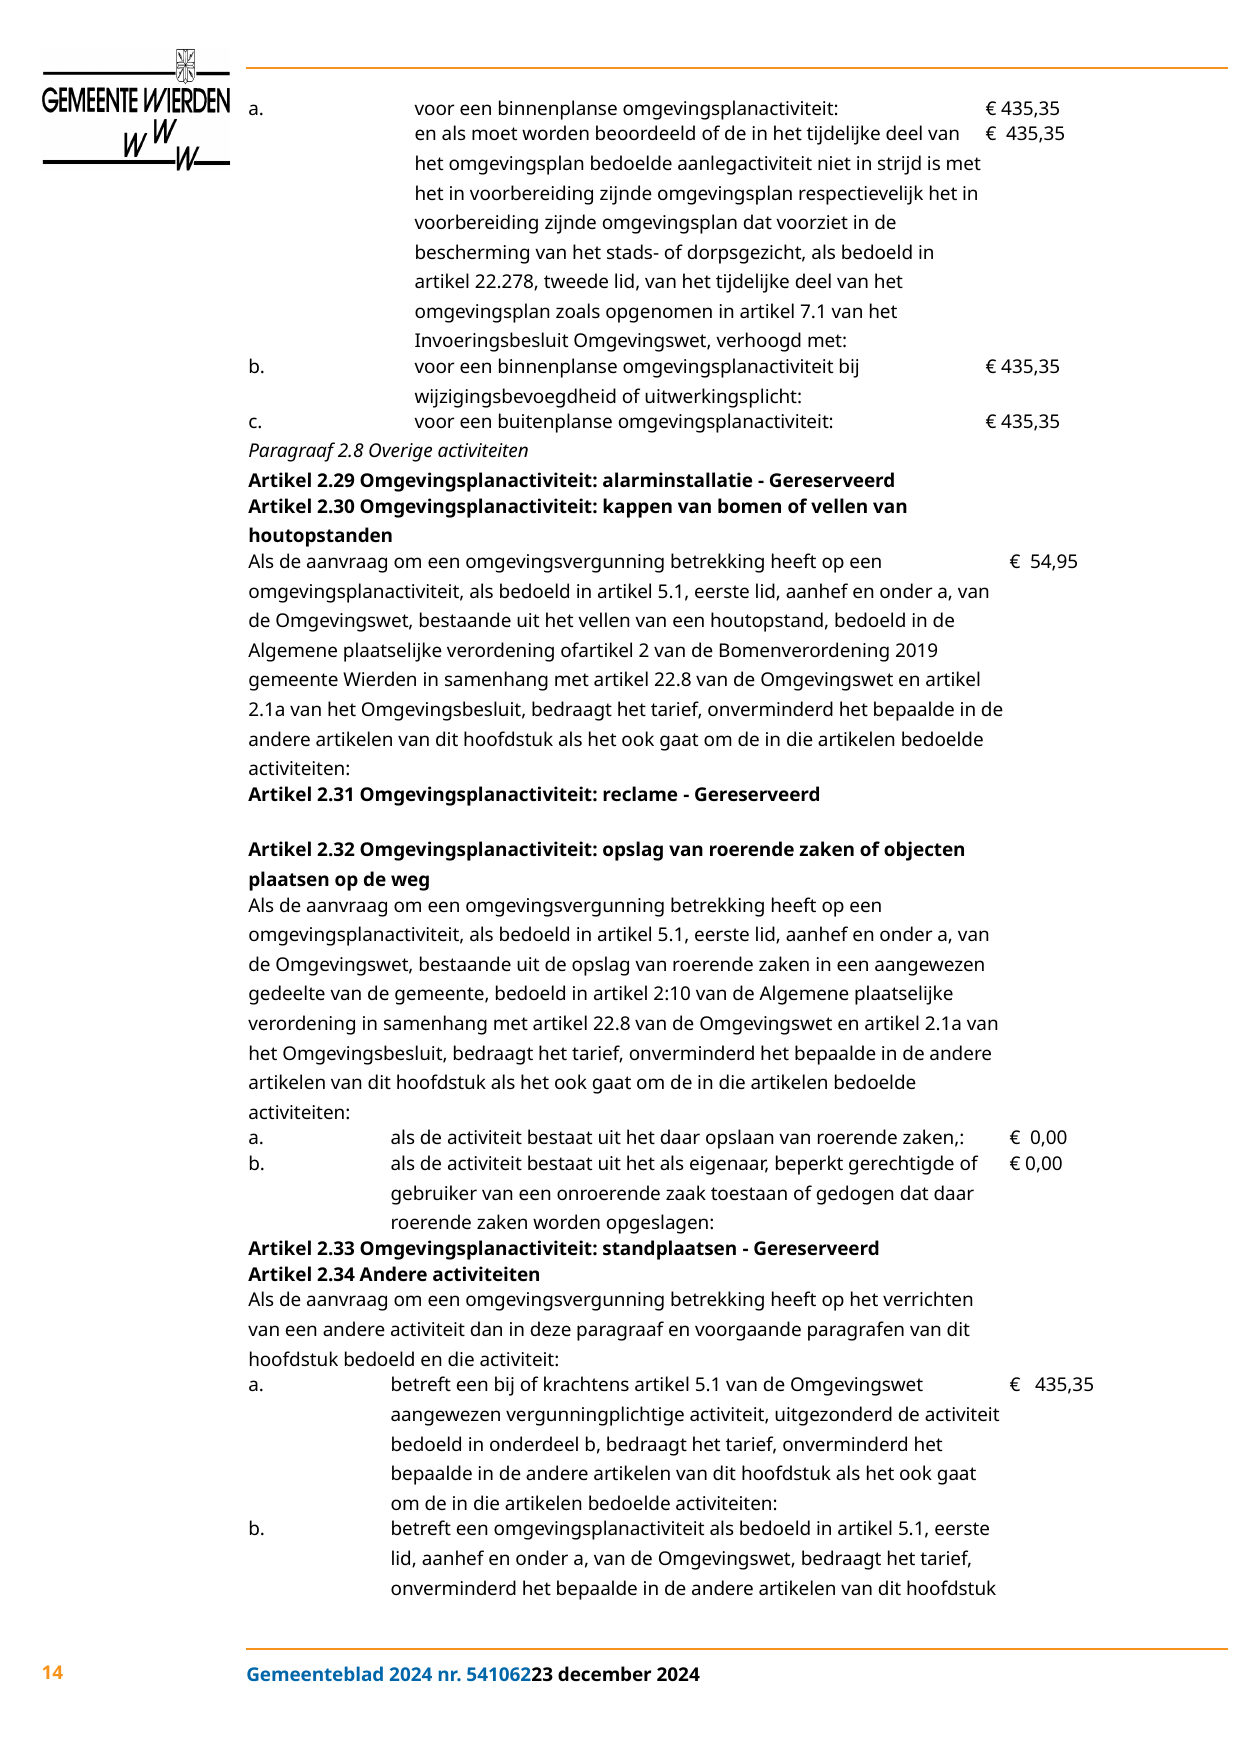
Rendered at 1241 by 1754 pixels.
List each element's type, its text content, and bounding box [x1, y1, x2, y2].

table_cell a. [248, 95, 414, 121]
table_cell [248, 121, 414, 353]
table_cell € 54,95 [1009, 548, 1152, 781]
table_cell betreft een bij of krachtens artikel 5.1 van de Omgevingswet aangewezen vergunningplichtige activiteit, uitgezonderd de activiteit bedoeld in onderdeel b, bedraagt het tarief, onverminderd het bepaalde in de andere artikelen van dit hoofdstuk als het ook gaat om de in die artikelen bedoelde activiteiten: [390, 1372, 1009, 1516]
table_cell a. [248, 1125, 390, 1150]
table_cell Artikel 2.33 Omgevingsplanactiviteit: standplaatsen - Gereserveerd [248, 1235, 1009, 1261]
table_cell € 435,35 [985, 95, 1152, 121]
table_cell [1009, 1261, 1152, 1287]
table_header Artikel 2.29 Omgevingsplanactiviteit: alarminstallatie - Gereserveerd [248, 467, 1009, 493]
table_cell Als de aanvraag om een omgevingsvergunning betrekking heeft op een omgevingsplanactiviteit, als bedoeld in artikel 5.1, eerste lid, aanhef en onder a, van de Omgevingswet, bestaande uit het vellen van een houtopstand, bedoeld in de Algemene plaatselijke verordening ofartikel 2 van de Bomenverordening 2019 gemeente Wierden in samenhang met artikel 22.8 van de Omgevingswet en artikel 2.1a van het Omgevingsbesluit, bedraagt het tarief, onverminderd het bepaalde in de andere artikelen van dit hoofdstuk als het ook gaat om de in die artikelen bedoelde activiteiten: [248, 548, 1009, 781]
table_cell € 0,00 [1009, 1125, 1152, 1150]
table_cell Artikel 2.34 Andere activiteiten [248, 1261, 1009, 1287]
table_cell [1009, 807, 1152, 892]
table_cell b. [248, 1150, 390, 1235]
table_cell en als moet worden beoordeeld of de in het tijdelijke deel van het omgevingsplan bedoelde aanlegactiviteit niet in strijd is met het in voorbereiding zijnde omgevingsplan respectievelijk het in voorbereiding zijnde omgevingsplan dat voorziet in de bescherming van het stads- of dorpsgezicht, als bedoeld in artikel 22.278, tweede lid, van het tijdelijke deel van het omgevingsplan zoals opgenomen in artikel 7.1 van het Invoeringsbesluit Omgevingswet, verhoogd met: [414, 121, 985, 353]
table_cell € 0,00 [1009, 1150, 1152, 1235]
table_cell € 435,35 [985, 353, 1152, 409]
table_cell Als de aanvraag om een omgevingsvergunning betrekking heeft op het verrichten van een andere activiteit dan in deze paragraaf en voorgaande paragrafen van dit hoofdstuk bedoeld en die activiteit: [248, 1287, 1009, 1372]
table_cell [1009, 493, 1152, 548]
table_header [1009, 467, 1152, 493]
table_cell a. [248, 1372, 390, 1516]
table_cell Artikel 2.32 Omgevingsplanactiviteit: opslag van roerende zaken of objecten plaatsen op de weg [248, 807, 1009, 892]
table_cell € 435,35 [1009, 1372, 1152, 1516]
table_cell c. [248, 409, 414, 434]
table_cell voor een binnenplanse omgevingsplanactiviteit bij wijzigingsbevoegdheid of uitwerkingsplicht: [414, 353, 985, 409]
table_cell [1009, 892, 1152, 1124]
table_cell € 435,35 [985, 409, 1152, 434]
table_cell b. [248, 1516, 390, 1601]
table_cell als de activiteit bestaat uit het als eigenaar, beperkt gerechtigde of gebruiker van een onroerende zaak toestaan of gedogen dat daar roerende zaken worden opgeslagen: [390, 1150, 1009, 1235]
table_cell [1009, 781, 1152, 807]
text Paragraaf 2.8 Overige activiteiten [248, 438, 1152, 463]
table_cell Artikel 2.31 Omgevingsplanactiviteit: reclame - Gereserveerd [248, 781, 1009, 807]
picture [41, 47, 231, 172]
table_cell voor een buitenplanse omgevingsplanactiviteit: [414, 409, 985, 434]
table_cell € 435,35 [985, 121, 1152, 353]
table_cell [1009, 1287, 1152, 1372]
table_cell b. [248, 353, 414, 409]
table_cell voor een binnenplanse omgevingsplanactiviteit: [414, 95, 985, 121]
table_cell Artikel 2.30 Omgevingsplanactiviteit: kappen van bomen of vellen van houtopstanden [248, 493, 1009, 548]
table_cell Als de aanvraag om een omgevingsvergunning betrekking heeft op een omgevingsplanactiviteit, als bedoeld in artikel 5.1, eerste lid, aanhef en onder a, van de Omgevingswet, bestaande uit de opslag van roerende zaken in een aangewezen gedeelte van de gemeente, bedoeld in artikel 2:10 van de Algemene plaatselijke verordening in samenhang met artikel 22.8 van de Omgevingswet en artikel 2.1a van het Omgevingsbesluit, bedraagt het tarief, onverminderd het bepaalde in de andere artikelen van dit hoofdstuk als het ook gaat om de in die artikelen bedoelde activiteiten: [248, 892, 1009, 1124]
table_cell als de activiteit bestaat uit het daar opslaan van roerende zaken,: [390, 1125, 1009, 1150]
table_cell betreft een omgevingsplanactiviteit als bedoeld in artikel 5.1, eerste lid, aanhef en onder a, van de Omgevingswet, bedraagt het tarief, onverminderd het bepaalde in de andere artikelen van dit hoofdstuk [390, 1516, 1009, 1601]
table_cell [1009, 1235, 1152, 1261]
table_cell [1009, 1516, 1152, 1601]
